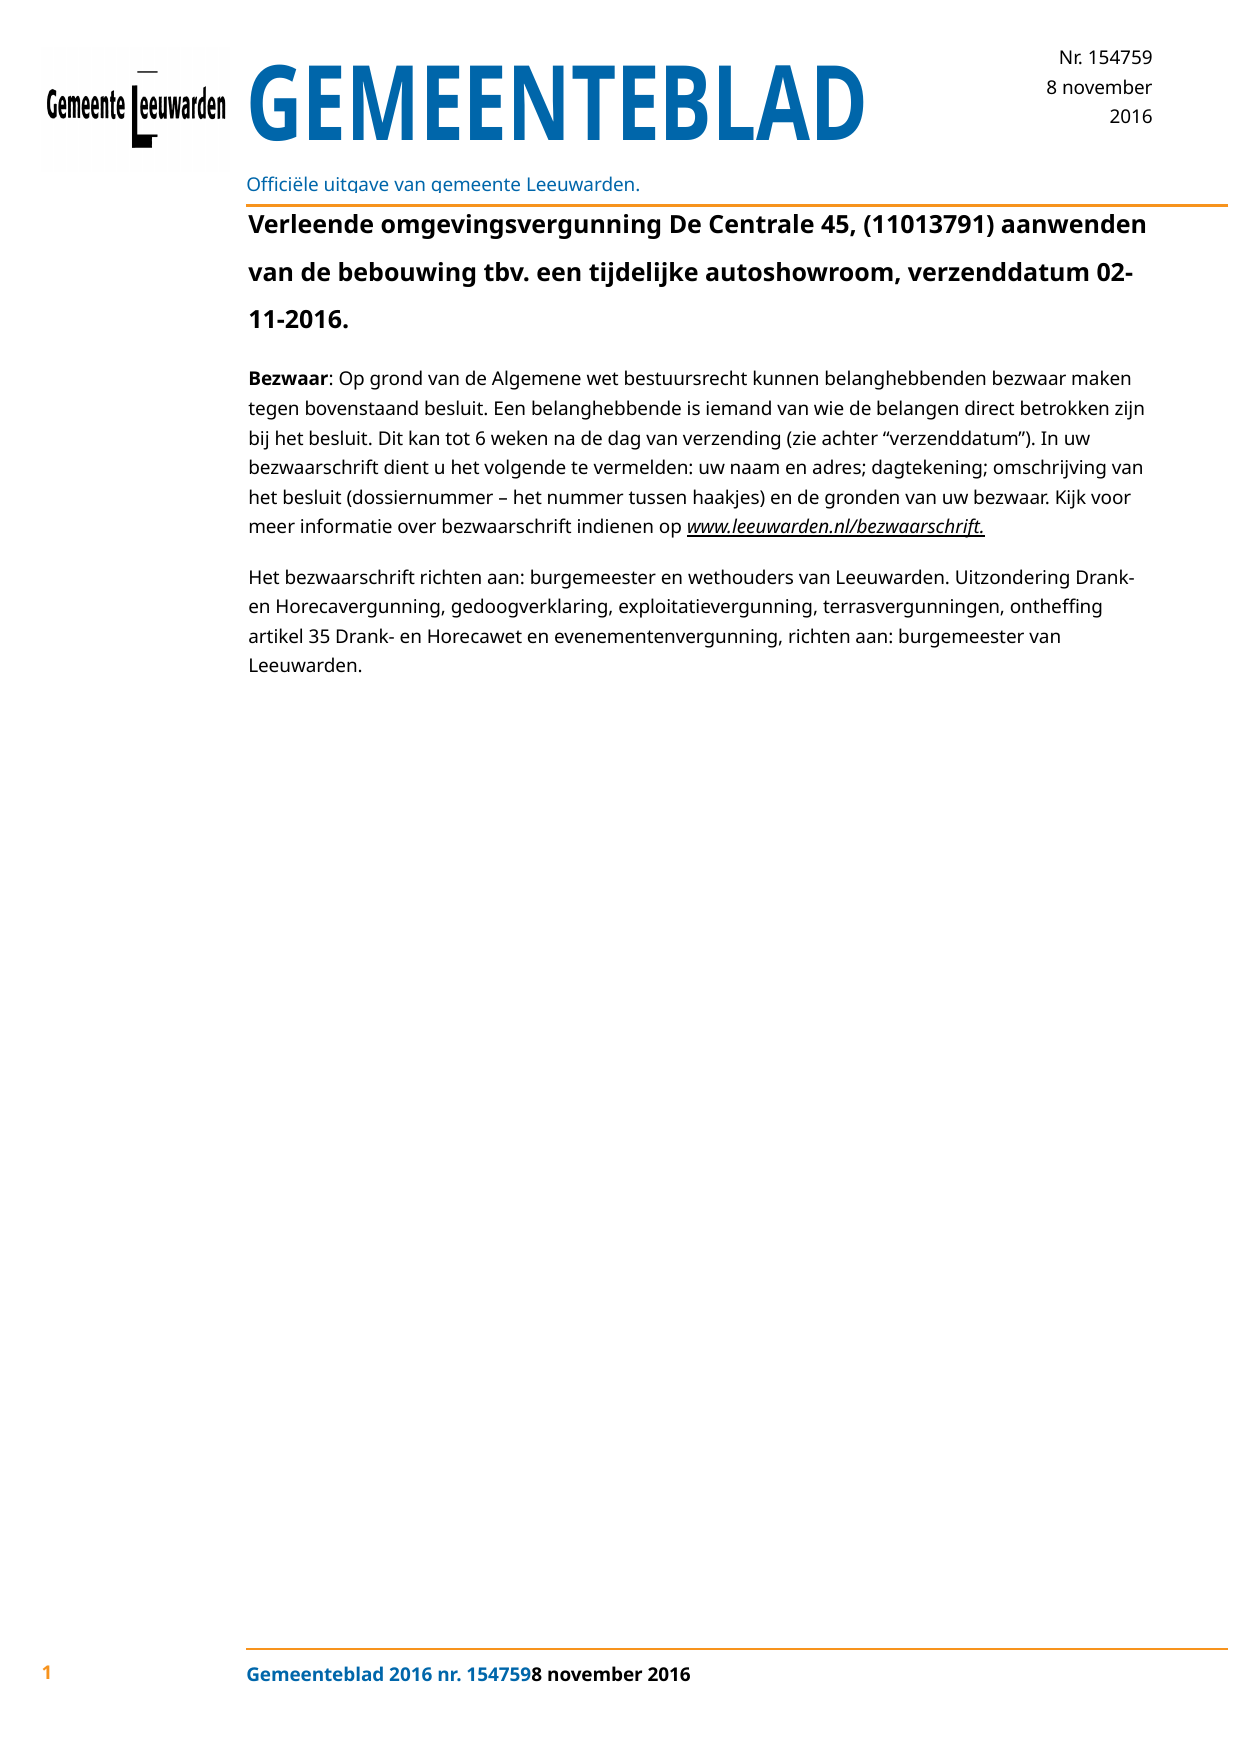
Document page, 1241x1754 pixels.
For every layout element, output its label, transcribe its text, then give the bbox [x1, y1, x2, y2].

text Verleende omgevingsvergunning De Centrale 45, (11013791) aanwenden van de bebouwing tbv. een tijdelijke autoshowroom, verzenddatum 02-11-2016. [248, 207, 1152, 336]
picture [41, 47, 231, 172]
text Bezwaar: Op grond van de Algemene wet bestuursrecht kunnen belanghebbenden bezwaar maken tegen bovenstaand besluit. Een belanghebbende is iemand van wie de belangen direct betrokken zijn bij het besluit. Dit kan tot 6 weken na de dag van verzending (zie achter “verzenddatum”). In uw bezwaarschrift dient u het volgende te vermelden: uw naam en adres; dagtekening; omschrijving van het besluit (dossiernummer – het nummer tussen haakjes) en de gronden van uw bezwaar. Kijk voor meer informatie over bezwaarschrift indienen op www.leeuwarden.nl/bezwaarschrift. [248, 366, 1152, 539]
text Het bezwaarschrift richten aan: burgemeester en wethouders van Leeuwarden. Uitzondering Drank- en Horecavergunning, gedoogverklaring, exploitatievergunning, terrasvergunningen, ontheffing artikel 35 Drank- en Horecawet en evenementenvergunning, richten aan: burgemeester van Leeuwarden. [248, 564, 1152, 678]
